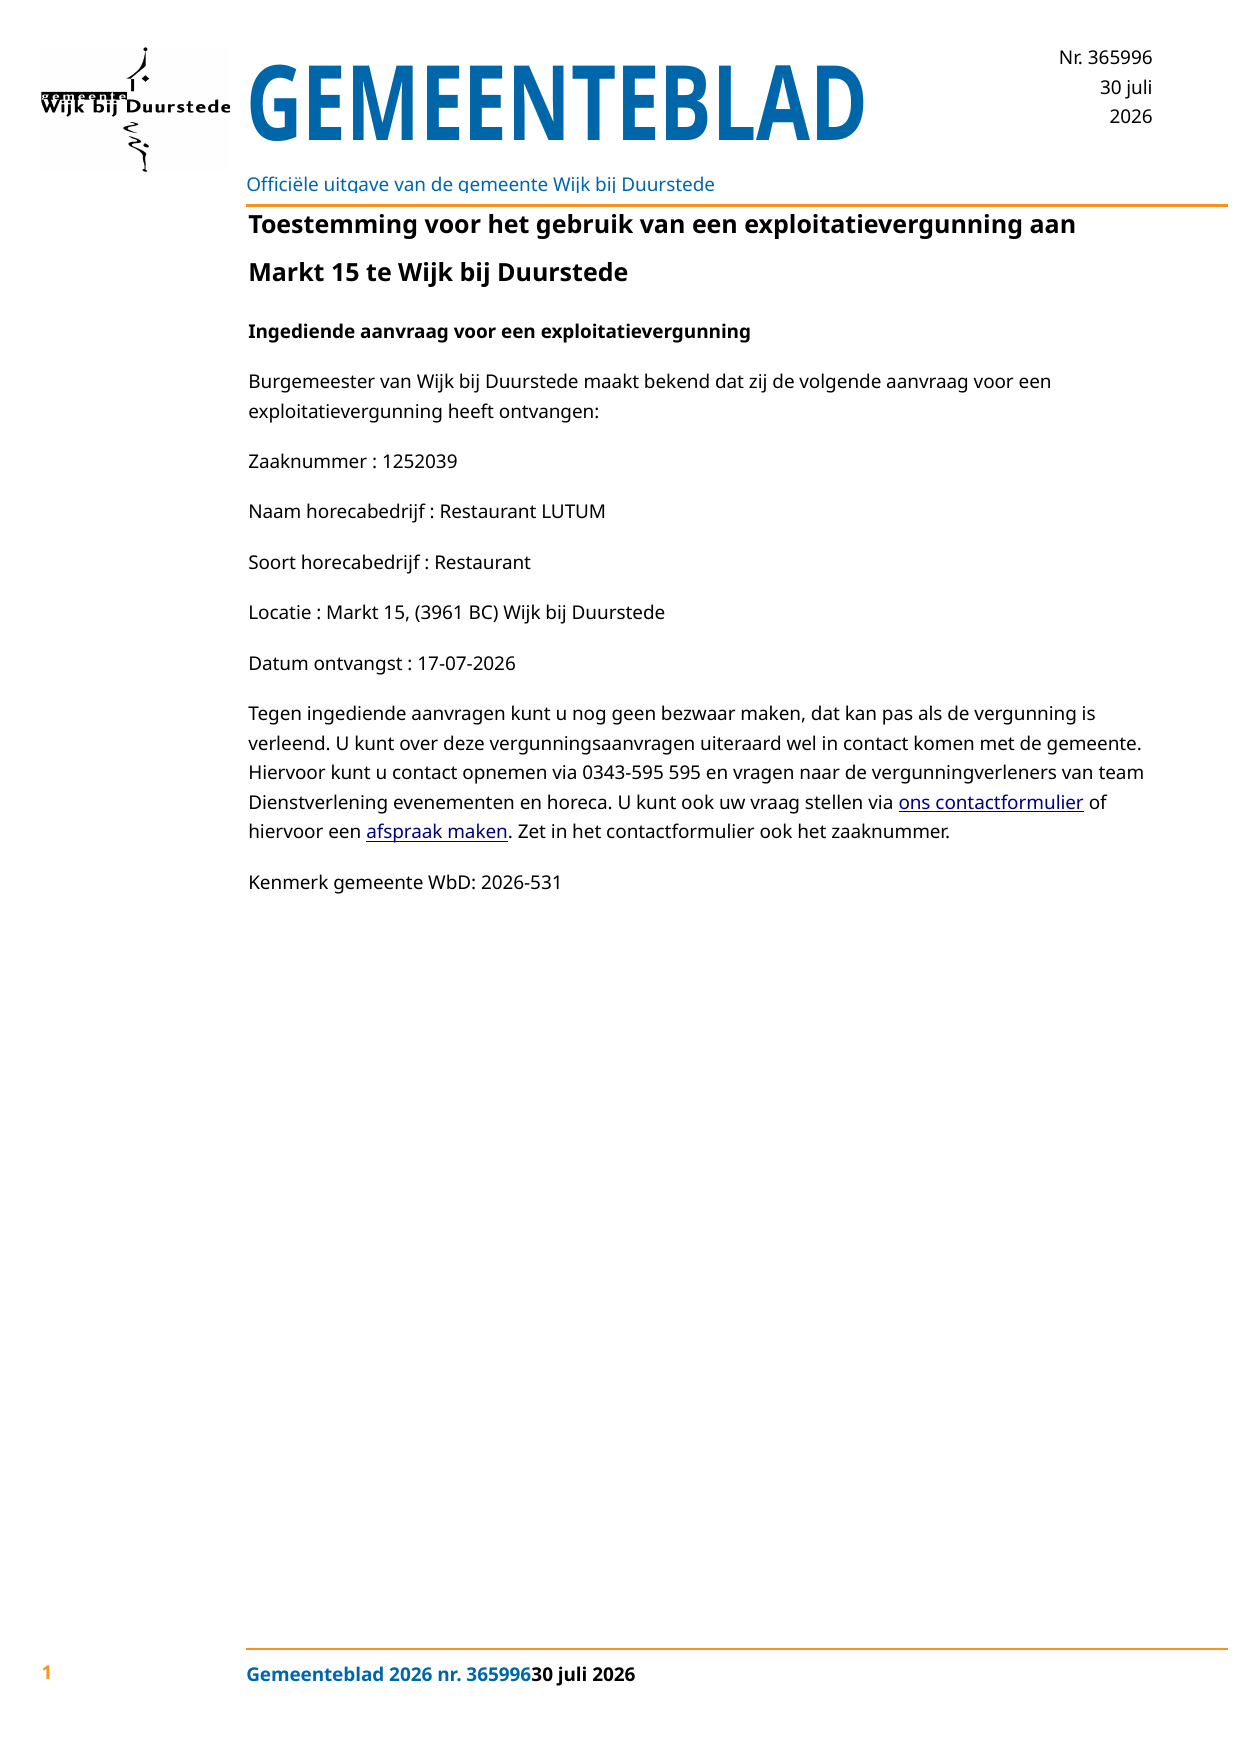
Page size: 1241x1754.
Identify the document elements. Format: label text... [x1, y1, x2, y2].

text Datum ontvangst : 17-07-2026 [248, 650, 1152, 676]
text Soort horecabedrijf : Restaurant [248, 549, 1152, 575]
text Locatie : Markt 15, (3961 BC) Wijk bij Duurstede [248, 599, 1152, 625]
text Toestemming voor het gebruik van een exploitatievergunning aan Markt 15 te Wijk bij Duurstede [248, 207, 1152, 288]
text Kenmerk gemeente WbD: 2026-531 [248, 869, 1152, 895]
text Ingediende aanvraag voor een exploitatievergunning [248, 318, 1152, 344]
text Naam horecabedrijf : Restaurant LUTUM [248, 499, 1152, 524]
picture [41, 47, 231, 172]
text Tegen ingediende aanvragen kunt u nog geen bezwaar maken, dat kan pas als de vergunning is verleend. U kunt over deze vergunningsaanvragen uiteraard wel in contact komen met de gemeente. Hiervoor kunt u contact opnemen via 0343-595 595 en vragen naar de vergunningverleners van team Dienstverlening evenementen en horeca. U kunt ook uw vraag stellen via ons contactformulier of hiervoor een afspraak maken. Zet in het contactformulier ook het zaaknummer. [248, 700, 1152, 844]
text Zaaknummer : 1252039 [248, 448, 1152, 474]
text Burgemeester van Wijk bij Duurstede maakt bekend dat zij de volgende aanvraag voor een exploitatievergunning heeft ontvangen: [248, 368, 1152, 424]
